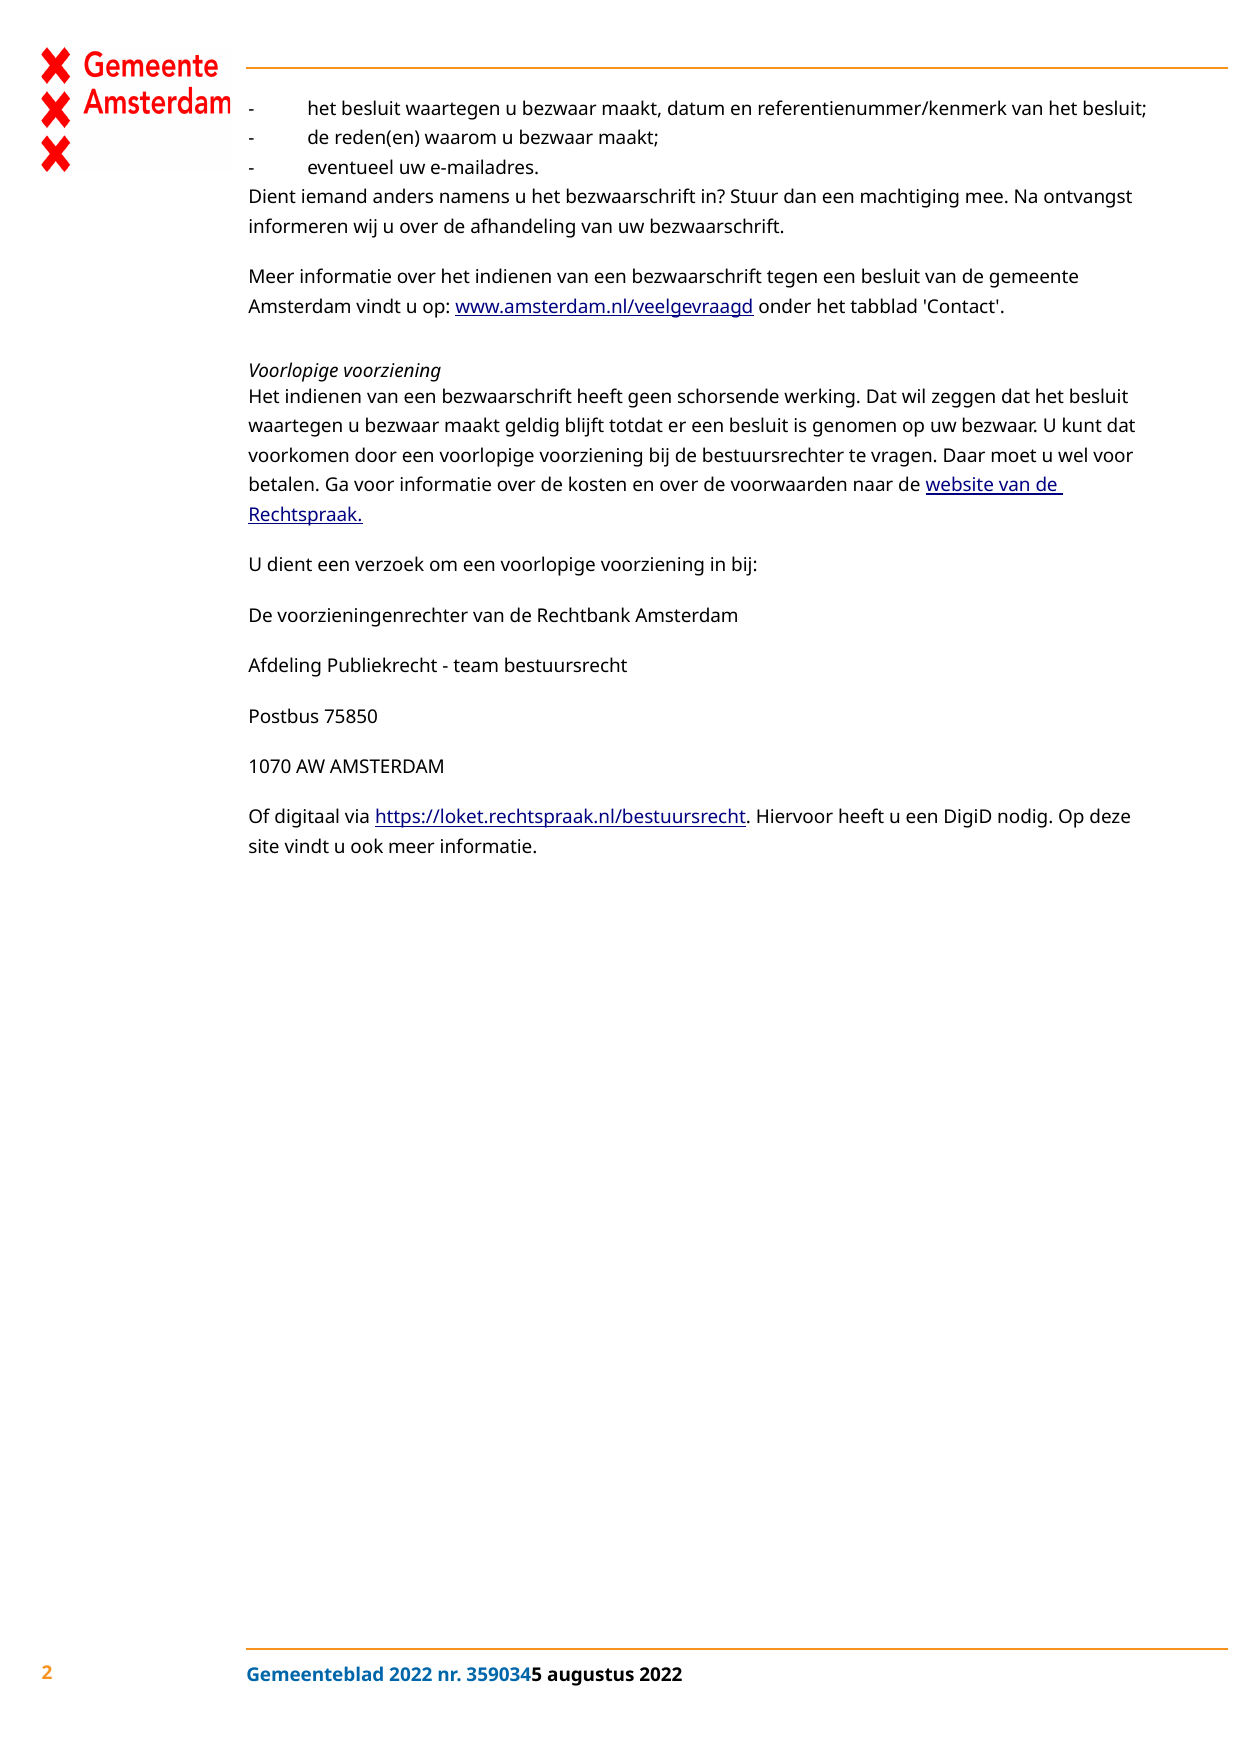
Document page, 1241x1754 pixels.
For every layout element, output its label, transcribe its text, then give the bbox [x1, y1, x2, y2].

text U dient een verzoek om een voorlopige voorziening in bij: [248, 552, 1152, 577]
text Afdeling Publiekrecht - team bestuursrecht [248, 652, 1152, 678]
list de reden(en) waarom u bezwaar maakt; [248, 124, 1152, 150]
text De voorzieningenrechter van de Rechtbank Amsterdam [248, 602, 1152, 628]
text Meer informatie over het indienen van een bezwaarschrift tegen een besluit van de gemeente Amsterdam vindt u op: www.amsterdam.nl/veelgevraagd onder het tabblad 'Contact'. [248, 263, 1152, 319]
text Dient iemand anders namens u het bezwaarschrift in? Stuur dan een machtiging mee. Na ontvangst informeren wij u over de afhandeling van uw bezwaarschrift. [248, 183, 1152, 239]
text 1070 AW AMSTERDAM [248, 753, 1152, 779]
text Het indienen van een bezwaarschrift heeft geen schorsende werking. Dat wil zeggen dat het besluit waartegen u bezwaar maakt geldig blijft totdat er een besluit is genomen op uw bezwaar. U kunt dat voorkomen door een voorlopige voorziening bij de bestuursrechter te vragen. Daar moet u wel voor betalen. Ga voor informatie over de kosten en over de voorwaarden naar de website van de Rechtspraak. [248, 383, 1152, 527]
list het besluit waartegen u bezwaar maakt, datum en referentienummer/kenmerk van het besluit; [248, 95, 1152, 121]
text Of digitaal via https://loket.rechtspraak.nl/bestuursrecht. Hiervoor heeft u een DigiD nodig. Op deze site vindt u ook meer informatie. [248, 804, 1152, 859]
text Postbus 75850 [248, 703, 1152, 728]
picture [41, 47, 231, 172]
text Voorlopige voorziening [248, 357, 1152, 383]
list eventueel uw e-mailadres. [248, 154, 1152, 180]
